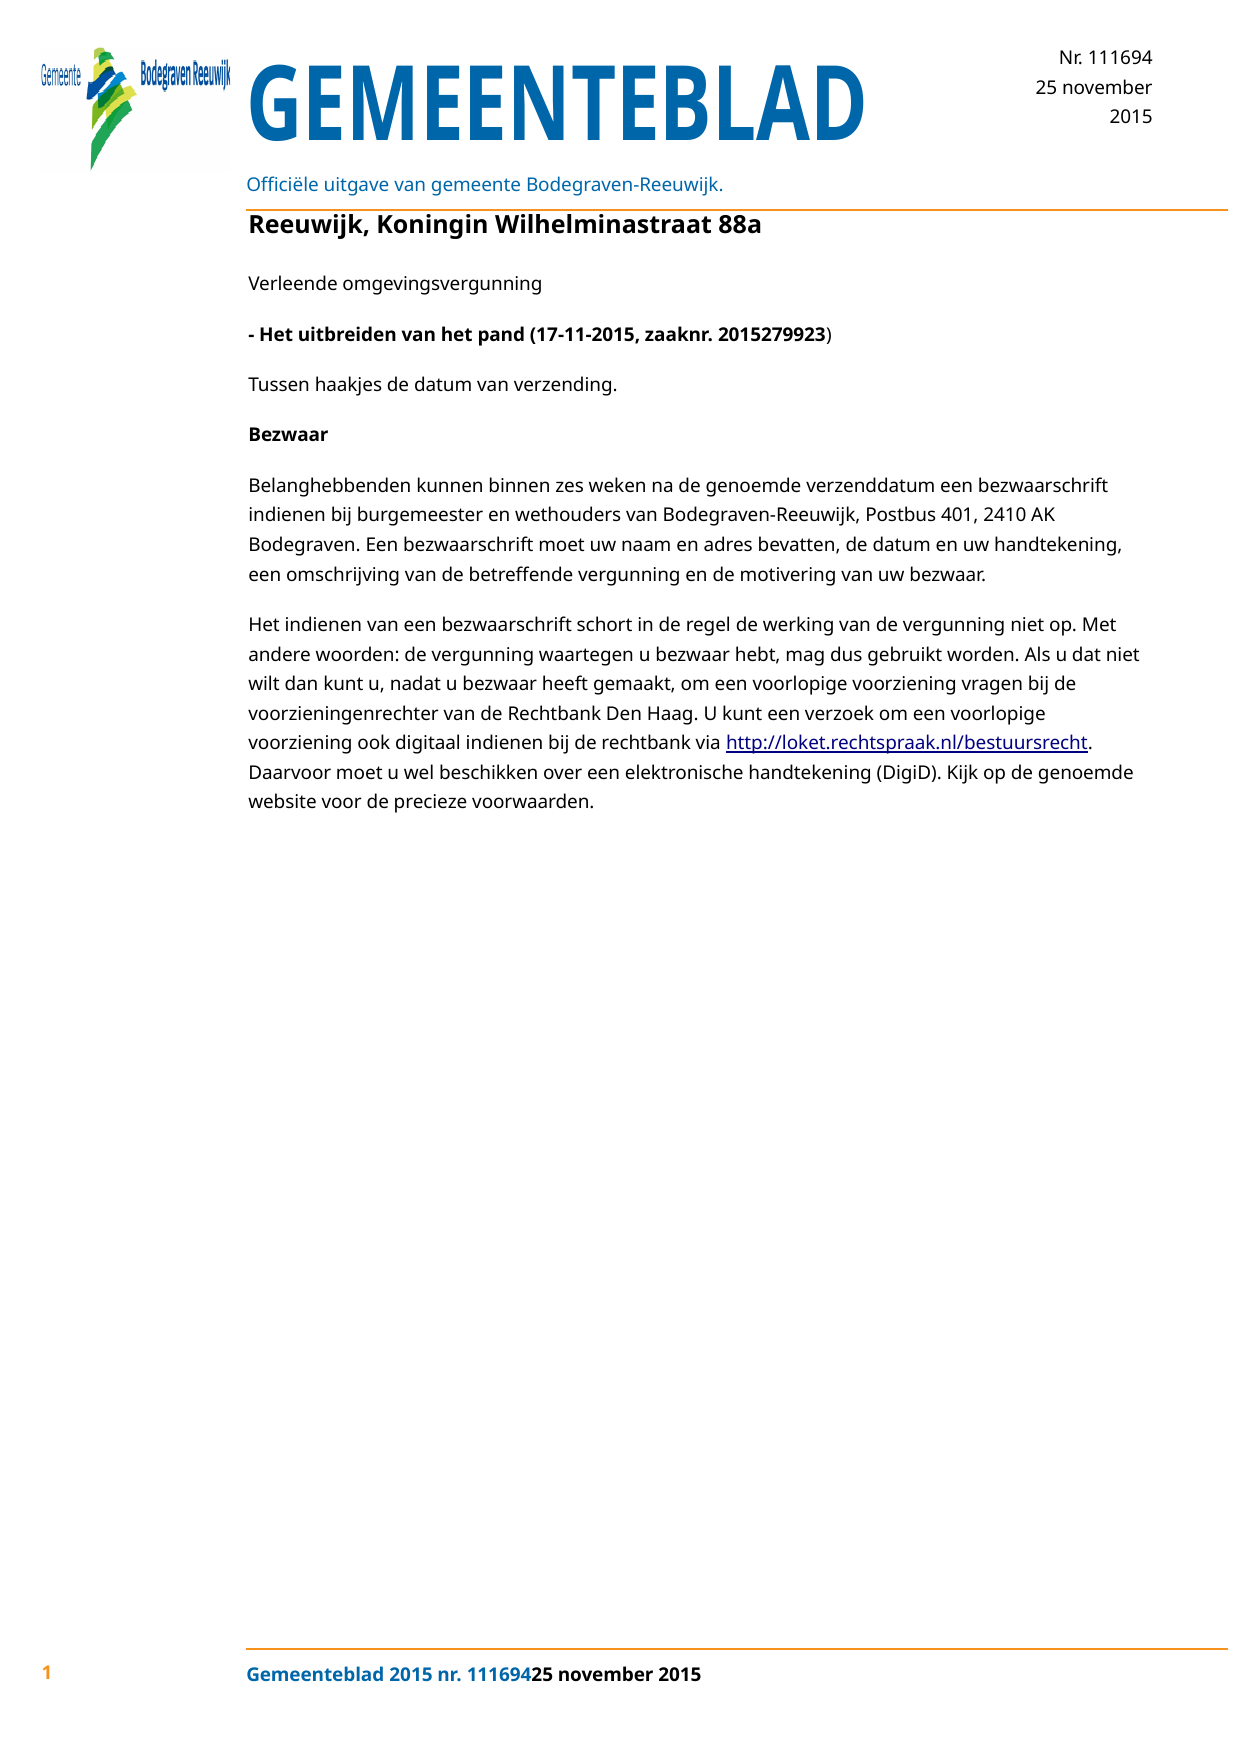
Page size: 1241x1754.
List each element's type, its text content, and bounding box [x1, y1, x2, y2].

picture [41, 47, 231, 172]
text Bezwaar [248, 422, 1152, 447]
text Reeuwijk, Koningin Wilhelminastraat 88a [248, 211, 1152, 241]
text Tussen haakjes de datum van verzending. [248, 371, 1152, 397]
text Verleende omgevingsvergunning [248, 270, 1152, 296]
text Belanghebbenden kunnen binnen zes weken na de genoemde verzenddatum een bezwaarschrift indienen bij burgemeester en wethouders van Bodegraven-Reeuwijk, Postbus 401, 2410 AK Bodegraven. Een bezwaarschrift moet uw naam en adres bevatten, de datum en uw handtekening, een omschrijving van de betreffende vergunning en de motivering van uw bezwaar. [248, 472, 1152, 586]
text - Het uitbreiden van het pand (17‑11‑2015, zaaknr. 2015279923) [248, 321, 1152, 346]
text Het indienen van een bezwaarschrift schort in de regel de werking van de vergunning niet op. Met andere woorden: de vergunning waartegen u bezwaar hebt, mag dus gebruikt worden. Als u dat niet wilt dan kunt u, nadat u bezwaar heeft gemaakt, om een voorlopige voorziening vragen bij de voorzieningenrechter van de Rechtbank Den Haag. U kunt een verzoek om een voorlopige voorziening ook digitaal indienen bij de rechtbank via http://loket.rechtspraak.nl/bestuursrecht. Daarvoor moet u wel beschikken over een elektronische handtekening (DigiD). Kijk op de genoemde website voor de precieze voorwaarden. [248, 611, 1152, 814]
